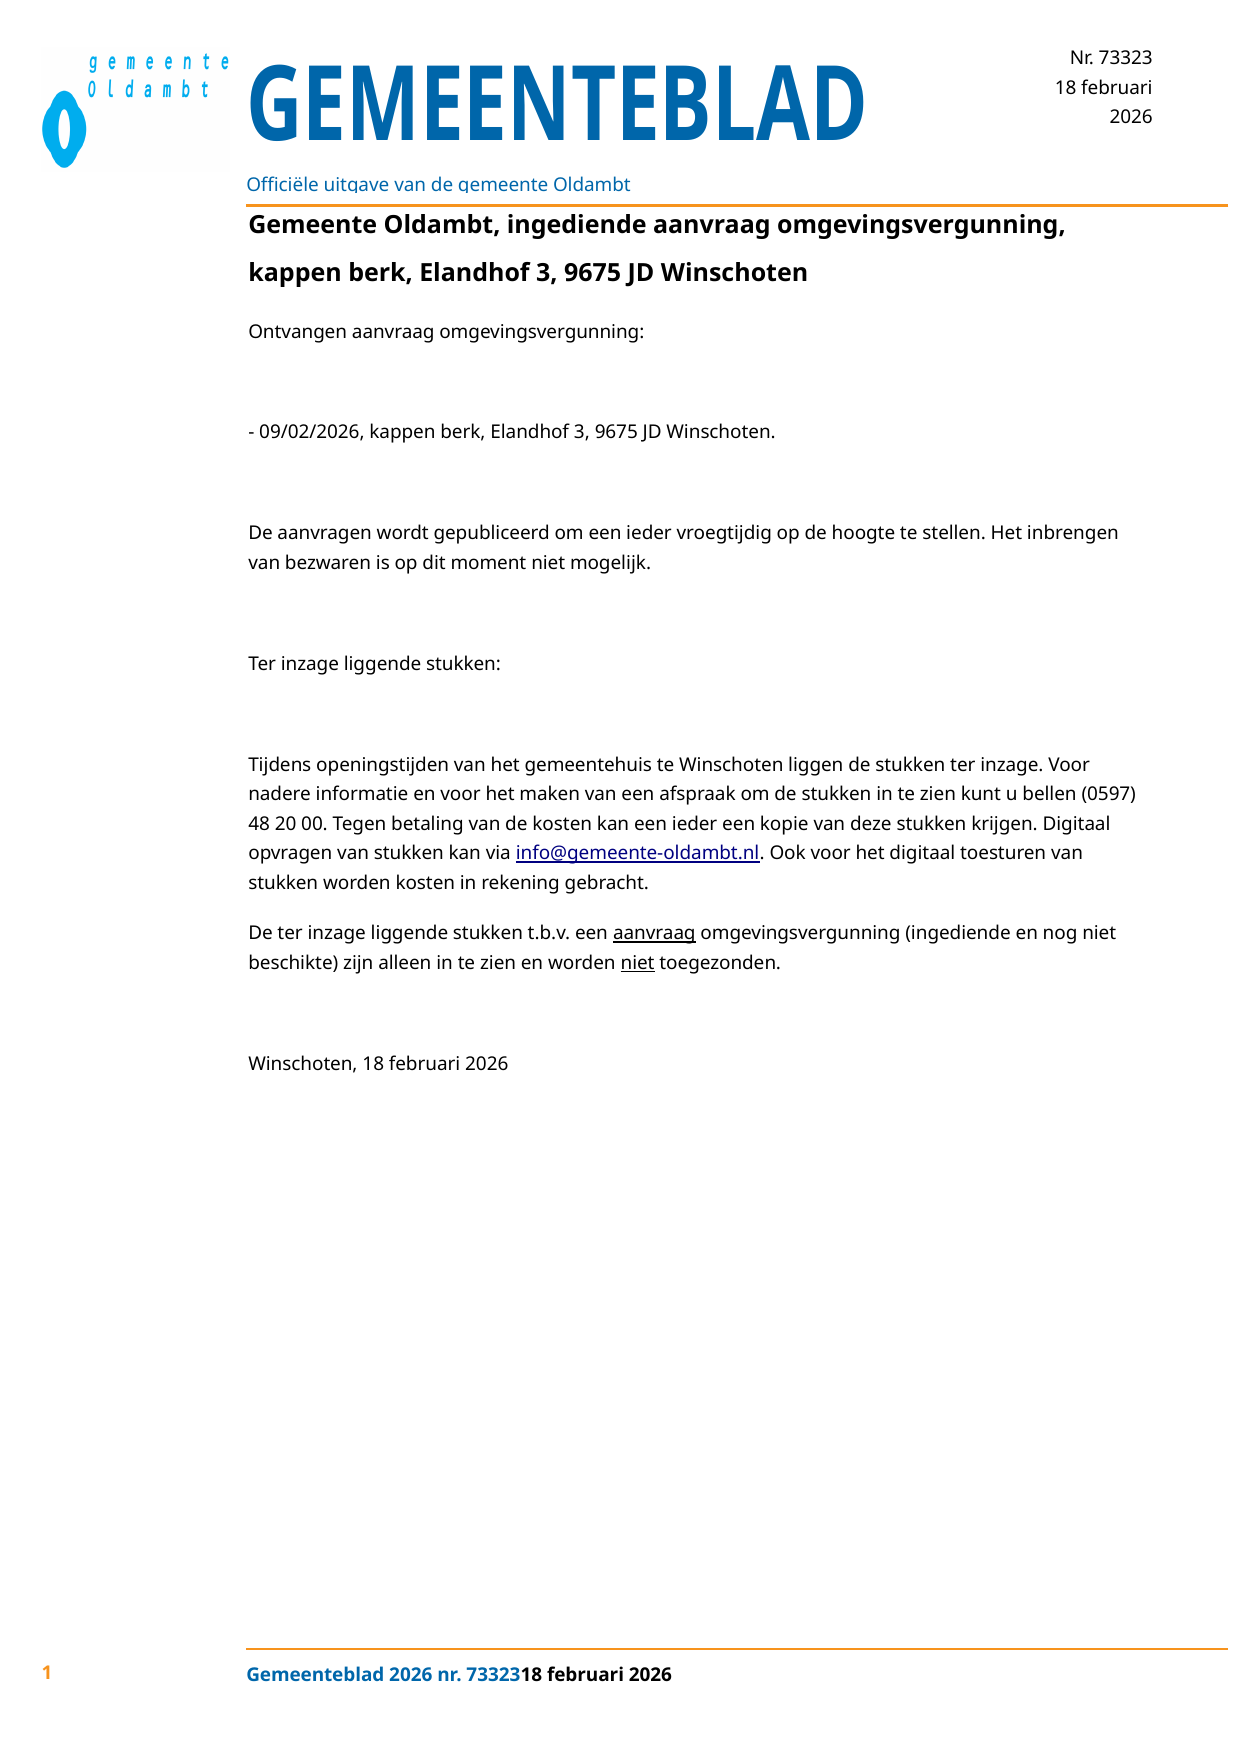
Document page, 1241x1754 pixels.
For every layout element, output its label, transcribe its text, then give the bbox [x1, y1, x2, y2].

text De aanvragen wordt gepubliceerd om een ieder vroegtijdig op de hoogte te stellen. Het inbrengen van bezwaren is op dit moment niet mogelijk. [248, 519, 1152, 575]
text Ter inzage liggende stukken: [248, 650, 1152, 676]
text Gemeente Oldambt, ingediende aanvraag omgevingsvergunning, kappen berk, Elandhof 3, 9675 JD Winschoten [248, 207, 1152, 288]
text Tijdens openingstijden van het gemeentehuis te Winschoten liggen de stukken ter inzage. Voor nadere informatie en voor het maken van een afspraak om de stukken in te zien kunt u bellen (0597) 48 20 00. Tegen betaling van de kosten kan een ieder een kopie van deze stukken krijgen. Digitaal opvragen van stukken kan via info@gemeente-oldambt.nl. Ook voor het digitaal toesturen van stukken worden kosten in rekening gebracht. [248, 751, 1152, 895]
picture [41, 47, 231, 172]
text Ontvangen aanvraag omgevingsvergunning: [248, 318, 1152, 344]
text - 09/02/2026, kappen berk, Elandhof 3, 9675 JD Winschoten. [248, 419, 1152, 444]
text Winschoten, 18 februari 2026 [248, 1050, 1152, 1076]
text De ter inzage liggende stukken t.b.v. een aanvraag omgevingsvergunning (ingediende en nog niet beschikte) zijn alleen in te zien en worden niet toegezonden. [248, 919, 1152, 975]
